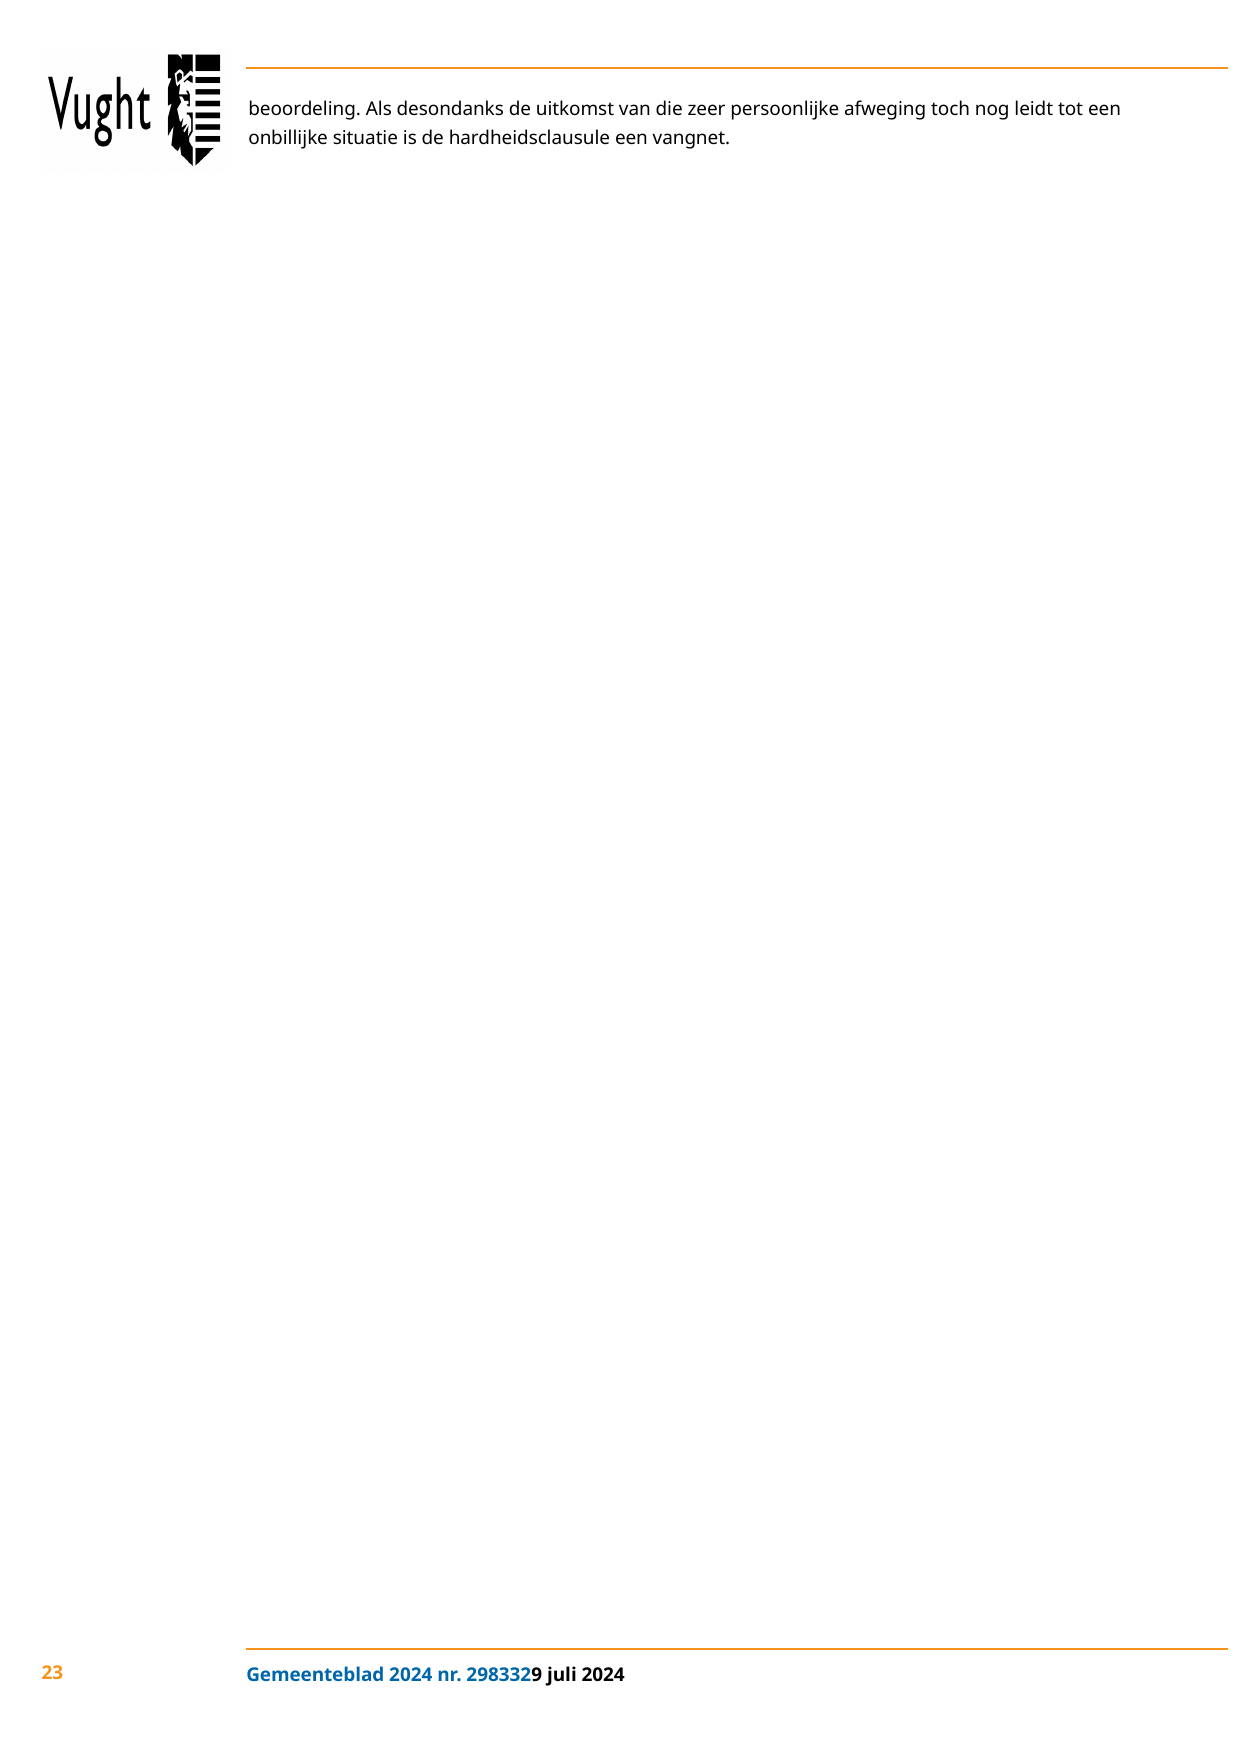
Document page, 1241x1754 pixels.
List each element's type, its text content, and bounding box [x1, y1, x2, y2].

picture [41, 47, 231, 172]
text beoordeling. Als desondanks de uitkomst van die zeer persoonlijke afweging toch nog leidt tot een onbillijke situatie is de hardheidsclausule een vangnet. [248, 95, 1152, 150]
